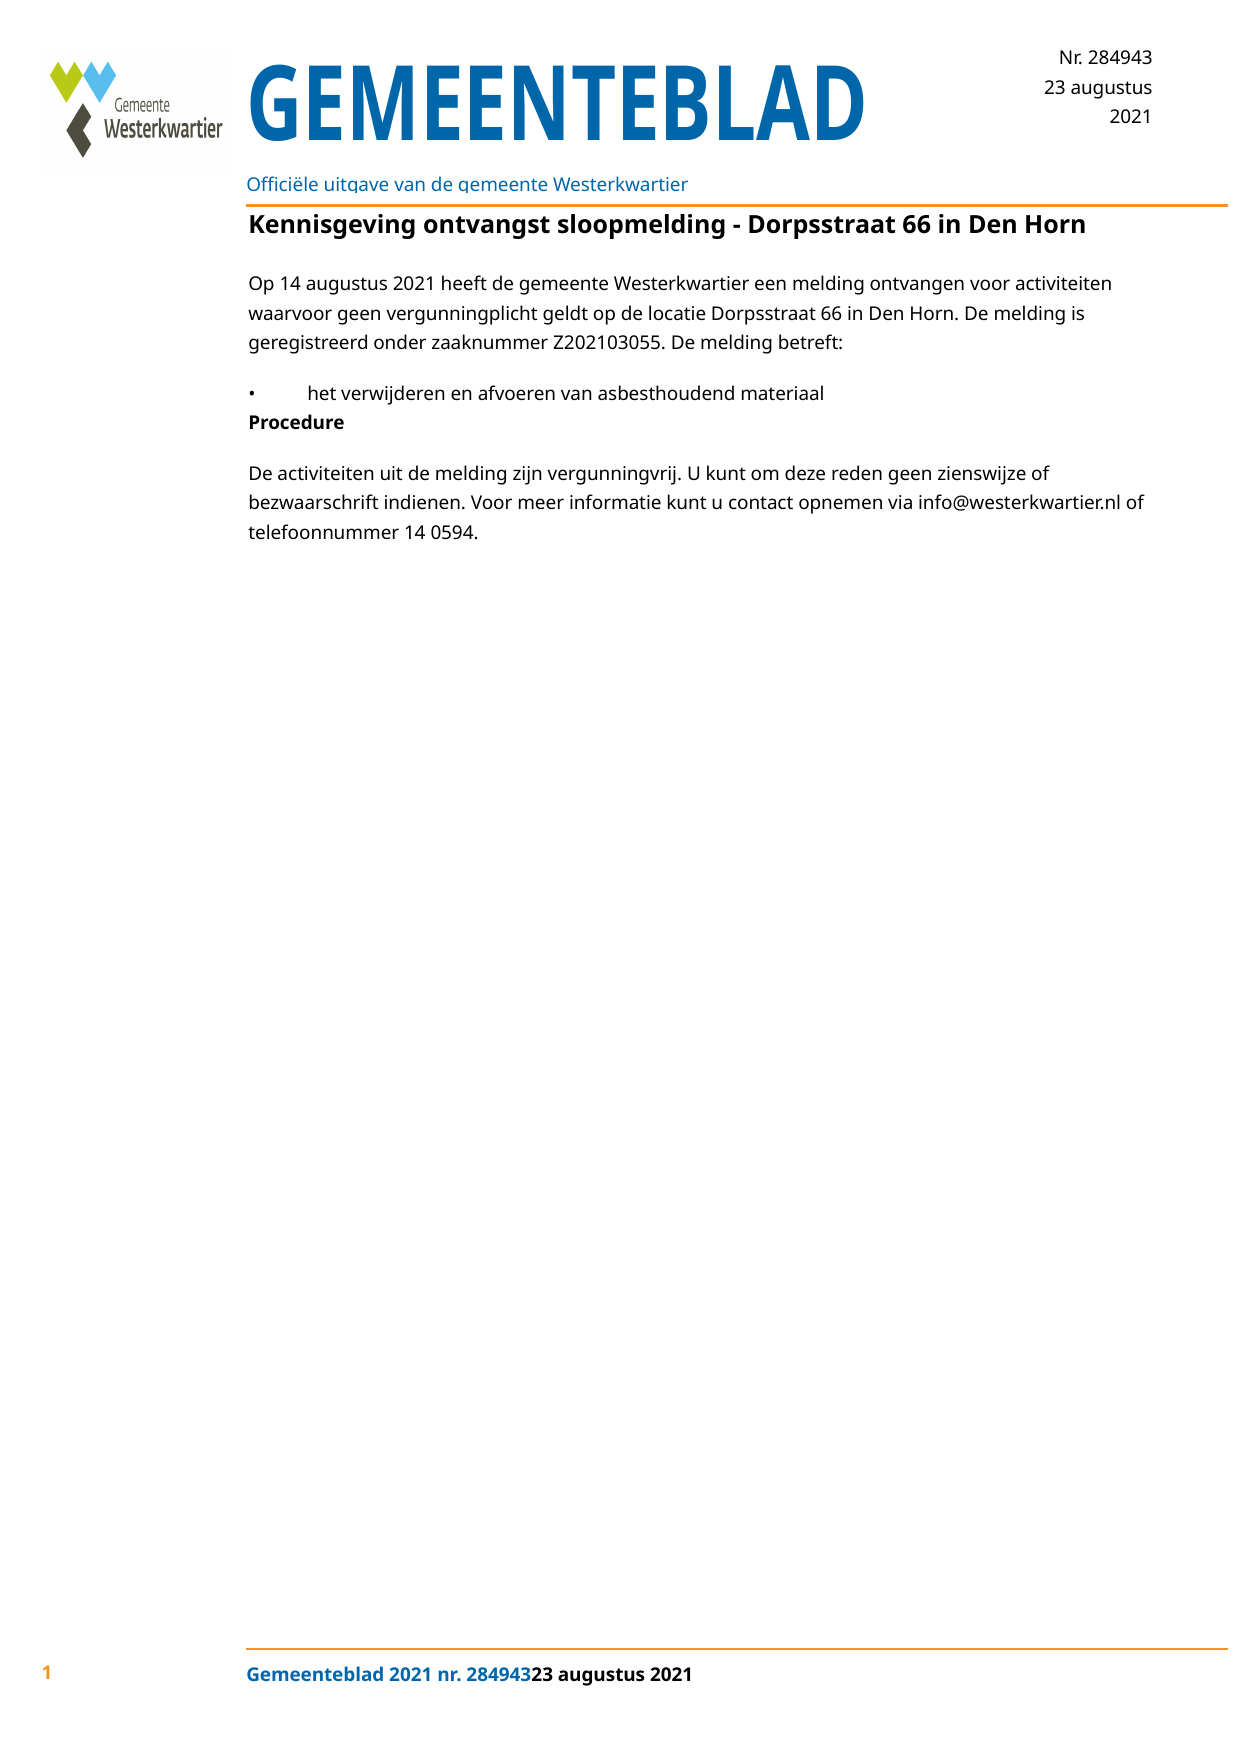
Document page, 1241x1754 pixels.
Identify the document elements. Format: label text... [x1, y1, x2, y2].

text Op 14 augustus 2021 heeft de gemeente Westerkwartier een melding ontvangen voor activiteiten waarvoor geen vergunningplicht geldt op de locatie Dorpsstraat 66 in Den Horn. De melding is geregistreerd onder zaaknummer Z202103055. De melding betreft: [248, 270, 1152, 355]
text De activiteiten uit de melding zijn vergunningvrij. U kunt om deze reden geen zienswijze of bezwaarschrift indienen. Voor meer informatie kunt u contact opnemen via info@westerkwartier.nl of telefoonnummer 14 0594. [248, 460, 1152, 545]
picture [41, 47, 231, 172]
list het verwijderen en afvoeren van asbesthoudend materiaal [248, 380, 1152, 406]
text Procedure [248, 409, 1152, 435]
text Kennisgeving ontvangst sloopmelding - Dorpsstraat 66 in Den Horn [248, 207, 1152, 241]
